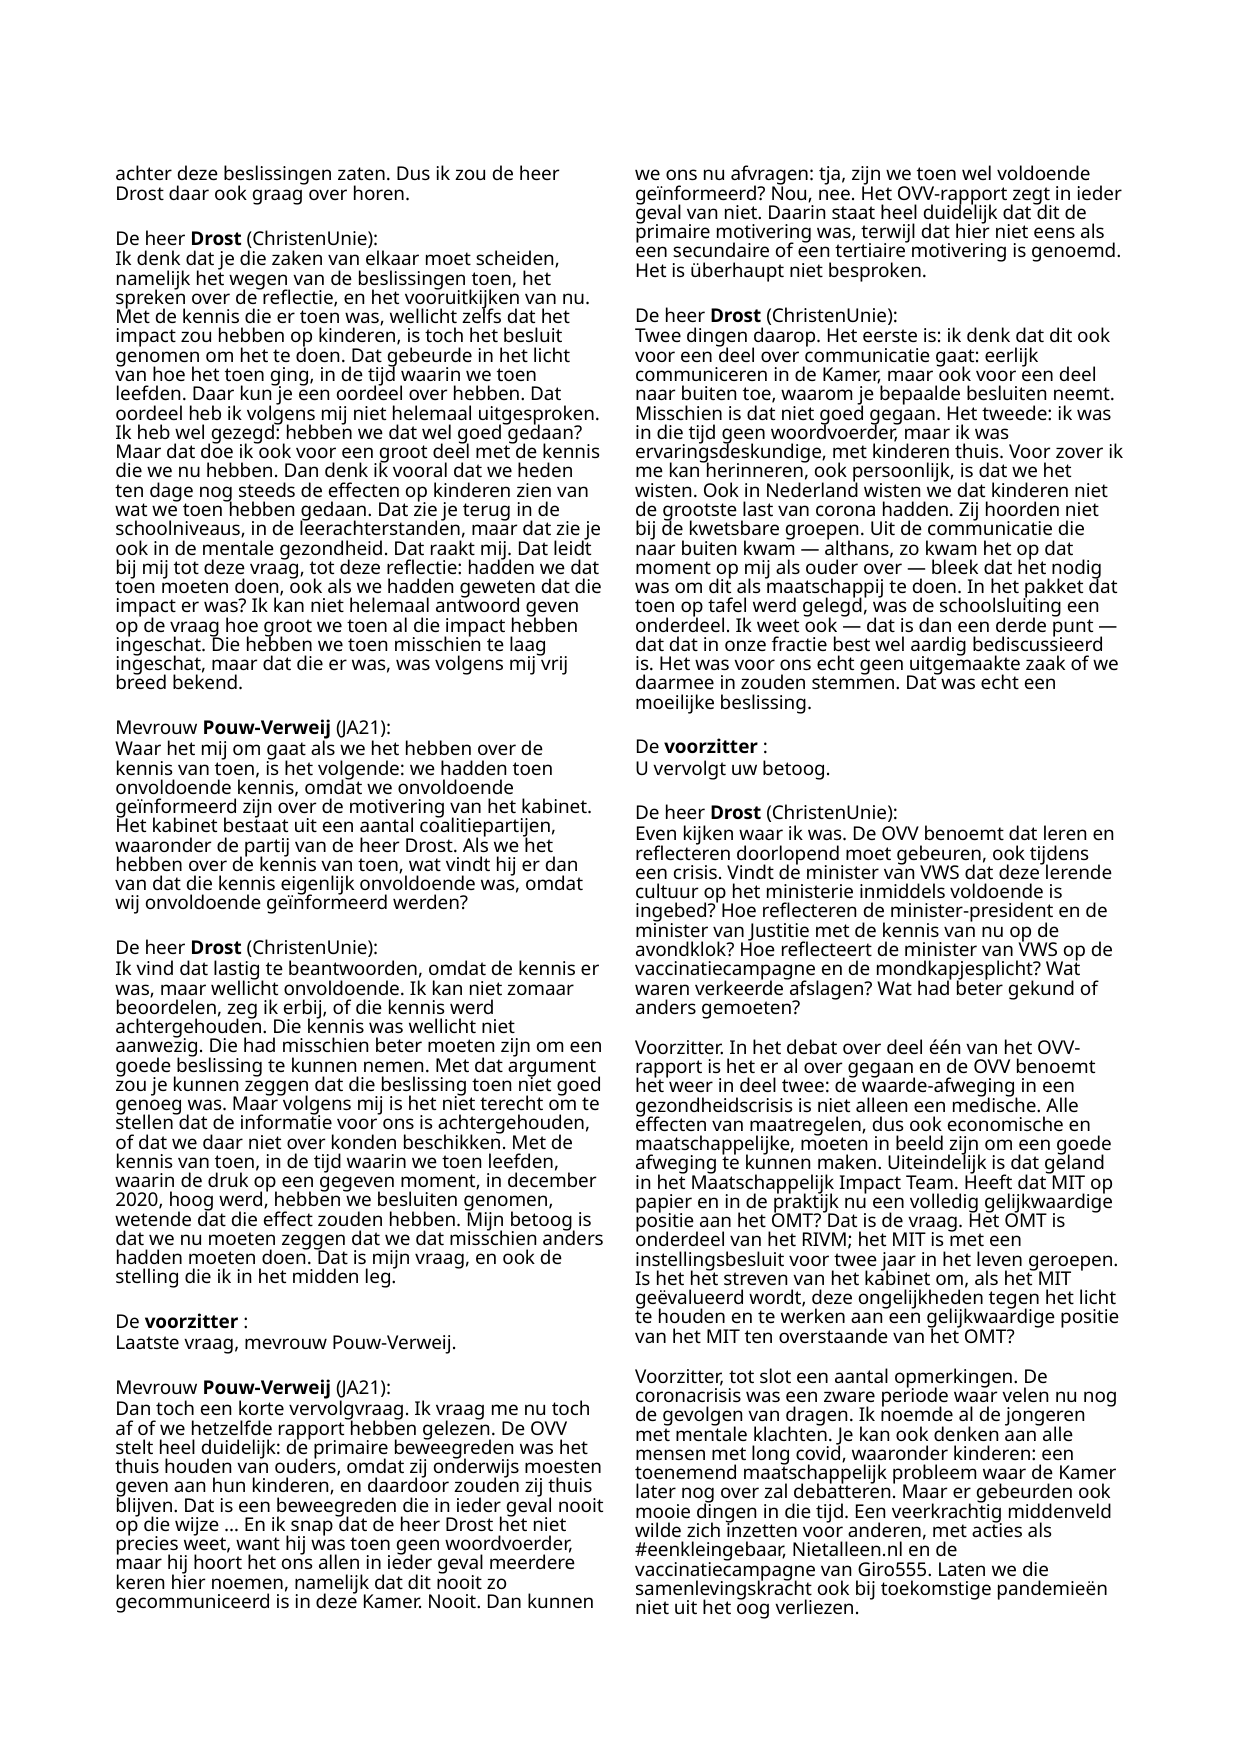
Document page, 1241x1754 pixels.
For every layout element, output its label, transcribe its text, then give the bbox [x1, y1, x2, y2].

text achter deze beslissingen zaten. Dus ik zou de heer Drost daar ook graag over horen. [115, 165, 605, 204]
text De heer Drost (ChristenUnie): [115, 934, 605, 960]
text Ik denk dat je die zaken van elkaar moet scheiden, namelijk het wegen van de beslissingen toen, het spreken over de reflectie, en het vooruitkijken van nu. Met de kennis die er toen was, wellicht zelfs dat het impact zou hebben op kinderen, is toch het besluit genomen om het te doen. Dat gebeurde in het licht van hoe het toen ging, in de tijd waarin we toen leefden. Daar kun je een oordeel over hebben. Dat oordeel heb ik volgens mij niet helemaal uitgesproken. Ik heb wel gezegd: hebben we dat wel goed gedaan? Maar dat doe ik ook voor een groot deel met de kennis die we nu hebben. Dan denk ik vooral dat we heden ten dage nog steeds de effecten op kinderen zien van wat we toen hebben gedaan. Dat zie je terug in de schoolniveaus, in de leerachterstanden, maar dat zie je ook in de mentale gezondheid. Dat raakt mij. Dat leidt bij mij tot deze vraag, tot deze reflectie: hadden we dat toen moeten doen, ook als we hadden geweten dat die impact er was? Ik kan niet helemaal antwoord geven op de vraag hoe groot we toen al die impact hebben ingeschat. Die hebben we toen misschien te laag ingeschat, maar dat die er was, was volgens mij vrij breed bekend. [115, 250, 605, 694]
text U vervolgt uw betoog. [635, 759, 1125, 779]
text Voorzitter, tot slot een aantal opmerkingen. De coronacrisis was een zware periode waar velen nu nog de gevolgen van dragen. Ik noemde al de jongeren met mentale klachten. Je kan ook denken aan alle mensen met long covid, waaronder kinderen: een toenemend maatschappelijk probleem waar de Kamer later nog over zal debatteren. Maar er gebeurden ook mooie dingen in die tijd. Een veerkrachtig middenveld wilde zich inzetten voor anderen, met acties als #eenkleingebaar, Nietalleen.nl en de vaccinatiecampagne van Giro555. Laten we die samenlevingskracht ook bij toekomstige pandemieën niet uit het oog verliezen. [635, 1368, 1125, 1618]
text De heer Drost (ChristenUnie): [115, 225, 605, 250]
text we ons nu afvragen: tja, zijn we toen wel voldoende geïnformeerd? Nou, nee. Het OVV-rapport zegt in ieder geval van niet. Daarin staat heel duidelijk dat dit de primaire motivering was, terwijl dat hier niet eens als een secundaire of een tertiaire motivering is genoemd. Het is überhaupt niet besproken. [635, 165, 1125, 281]
text De heer Drost (ChristenUnie): [635, 799, 1125, 825]
text Even kijken waar ik was. De OVV benoemt dat leren en reflecteren doorlopend moet gebeuren, ook tijdens een crisis. Vindt de minister van VWS dat deze lerende cultuur op het ministerie inmiddels voldoende is ingebed? Hoe reflecteren de minister-president en de minister van Justitie met de kennis van nu op de avondklok? Hoe reflecteert de minister van VWS op de vaccinatiecampagne en de mondkapjesplicht? Wat waren verkeerde afslagen? Wat had beter gekund of anders gemoeten? [635, 825, 1125, 1018]
text De voorzitter : [115, 1309, 605, 1334]
text Laatste vraag, mevrouw Pouw-Verweij. [115, 1334, 605, 1354]
text Ik vind dat lastig te beantwoorden, omdat de kennis er was, maar wellicht onvoldoende. Ik kan niet zomaar beoordelen, zeg ik erbij, of die kennis werd achtergehouden. Die kennis was wellicht niet aanwezig. Die had misschien beter moeten zijn om een goede beslissing te kunnen nemen. Met dat argument zou je kunnen zeggen dat die beslissing toen niet goed genoeg was. Maar volgens mij is het niet terecht om te stellen dat de informatie voor ons is achtergehouden, of dat we daar niet over konden beschikken. Met de kennis van toen, in de tijd waarin we toen leefden, waarin de druk op een gegeven moment, in december 2020, hoog werd, hebben we besluiten genomen, wetende dat die effect zouden hebben. Mijn betoog is dat we nu moeten zeggen dat we dat misschien anders hadden moeten doen. Dat is mijn vraag, en ook de stelling die ik in het midden leg. [115, 960, 605, 1288]
text De voorzitter : [635, 734, 1125, 759]
text Mevrouw Pouw-Verweij (JA21): [115, 1374, 605, 1400]
text De heer Drost (ChristenUnie): [635, 302, 1125, 327]
text Twee dingen daarop. Het eerste is: ik denk dat dit ook voor een deel over communicatie gaat: eerlijk communiceren in de Kamer, maar ook voor een deel naar buiten toe, waarom je bepaalde besluiten neemt. Misschien is dat niet goed gegaan. Het tweede: ik was in die tijd geen woordvoerder, maar ik was ervaringsdeskundige, met kinderen thuis. Voor zover ik me kan herinneren, ook persoonlijk, is dat we het wisten. Ook in Nederland wisten we dat kinderen niet de grootste last van corona hadden. Zij hoorden niet bij de kwetsbare groepen. Uit de communicatie die naar buiten kwam — althans, zo kwam het op dat moment op mij als ouder over — bleek dat het nodig was om dit als maatschappij te doen. In het pakket dat toen op tafel werd gelegd, was de schoolsluiting een onderdeel. Ik weet ook — dat is dan een derde punt — dat dat in onze fractie best wel aardig bediscussieerd is. Het was voor ons echt geen uitgemaakte zaak of we daarmee in zouden stemmen. Dat was echt een moeilijke beslissing. [635, 327, 1125, 713]
text Dan toch een korte vervolgvraag. Ik vraag me nu toch af of we hetzelfde rapport hebben gelezen. De OVV stelt heel duidelijk: de primaire beweegreden was het thuis houden van ouders, omdat zij onderwijs moesten geven aan hun kinderen, en daardoor zouden zij thuis blijven. Dat is een beweegreden die in ieder geval nooit op die wijze … En ik snap dat de heer Drost het niet precies weet, want hij was toen geen woordvoerder, maar hij hoort het ons allen in ieder geval meerdere keren hier noemen, namelijk dat dit nooit zo gecommuniceerd is in deze Kamer. Nooit. Dan kunnen [115, 1400, 605, 1612]
text Waar het mij om gaat als we het hebben over de kennis van toen, is het volgende: we hadden toen onvoldoende kennis, omdat we onvoldoende geïnformeerd zijn over de motivering van het kabinet. Het kabinet bestaat uit een aantal coalitiepartijen, waaronder de partij van de heer Drost. Als we het hebben over de kennis van toen, wat vindt hij er dan van dat die kennis eigenlijk onvoldoende was, omdat wij onvoldoende geïnformeerd werden? [115, 740, 605, 914]
text Mevrouw Pouw-Verweij (JA21): [115, 714, 605, 740]
text Voorzitter. In het debat over deel één van het OVV-rapport is het er al over gegaan en de OVV benoemt het weer in deel twee: de waarde-afweging in een gezondheidscrisis is niet alleen een medische. Alle effecten van maatregelen, dus ook economische en maatschappelijke, moeten in beeld zijn om een goede afweging te kunnen maken. Uiteindelijk is dat geland in het Maatschappelijk Impact Team. Heeft dat MIT op papier en in de praktijk nu een volledig gelijkwaardige positie aan het OMT? Dat is de vraag. Het OMT is onderdeel van het RIVM; het MIT is met een instellingsbesluit voor twee jaar in het leven geroepen. Is het het streven van het kabinet om, als het MIT geëvalueerd wordt, deze ongelijkheden tegen het licht te houden en te werken aan een gelijkwaardige positie van het MIT ten overstaande van het OMT? [635, 1039, 1125, 1347]
